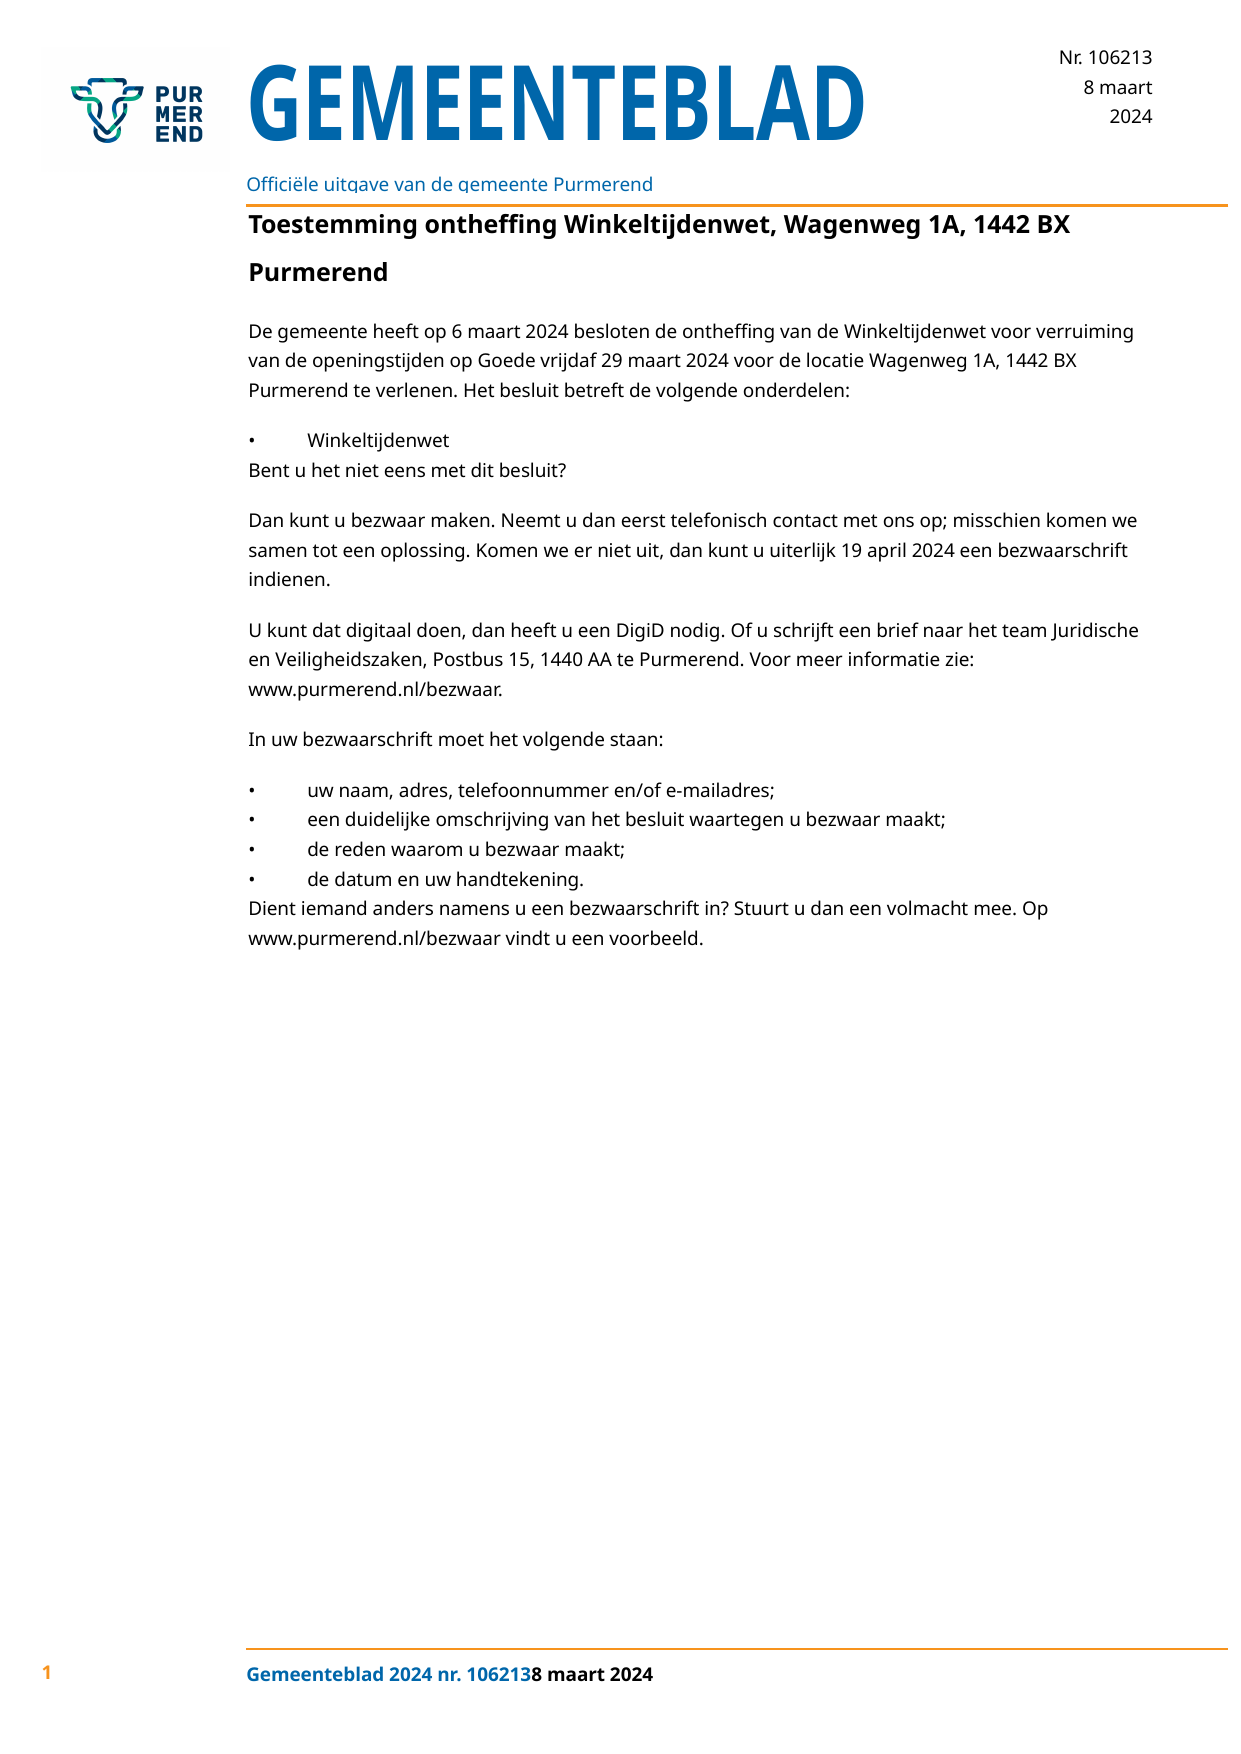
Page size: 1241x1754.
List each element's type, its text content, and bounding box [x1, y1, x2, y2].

text De gemeente heeft op 6 maart 2024 besloten de ontheffing van de Winkeltijdenwet voor verruiming van de openingstijden op Goede vrijdaf 29 maart 2024 voor de locatie Wagenweg 1A, 1442 BX Purmerend te verlenen. Het besluit betreft de volgende onderdelen: [248, 318, 1152, 403]
list de datum en uw handtekening. [248, 866, 1152, 892]
list Winkeltijdenwet [248, 427, 1152, 453]
text Dient iemand anders namens u een bezwaarschrift in? Stuurt u dan een volmacht mee. Op www.purmerend.nl/bezwaar vindt u een voorbeeld. [248, 895, 1152, 951]
list een duidelijke omschrijving van het besluit waartegen u bezwaar maakt; [248, 807, 1152, 832]
text U kunt dat digitaal doen, dan heeft u een DigiD nodig. Of u schrijft een brief naar het team Juridische en Veiligheidszaken, Postbus 15, 1440 AA te Purmerend. Voor meer informatie zie: www.purmerend.nl/bezwaar. [248, 617, 1152, 702]
text In uw bezwaarschrift moet het volgende staan: [248, 727, 1152, 752]
list de reden waarom u bezwaar maakt; [248, 836, 1152, 862]
text Dan kunt u bezwaar maken. Neemt u dan eerst telefonisch contact met ons op; misschien komen we samen tot een oplossing. Komen we er niet uit, dan kunt u uiterlijk 19 april 2024 een bezwaarschrift indienen. [248, 507, 1152, 592]
text Toestemming ontheffing Winkeltijdenwet, Wagenweg 1A, 1442 BX Purmerend [248, 207, 1152, 288]
picture [41, 47, 231, 172]
text Bent u het niet eens met dit besluit? [248, 457, 1152, 483]
list uw naam, adres, telefoonnummer en/of e-mailadres; [248, 777, 1152, 803]
